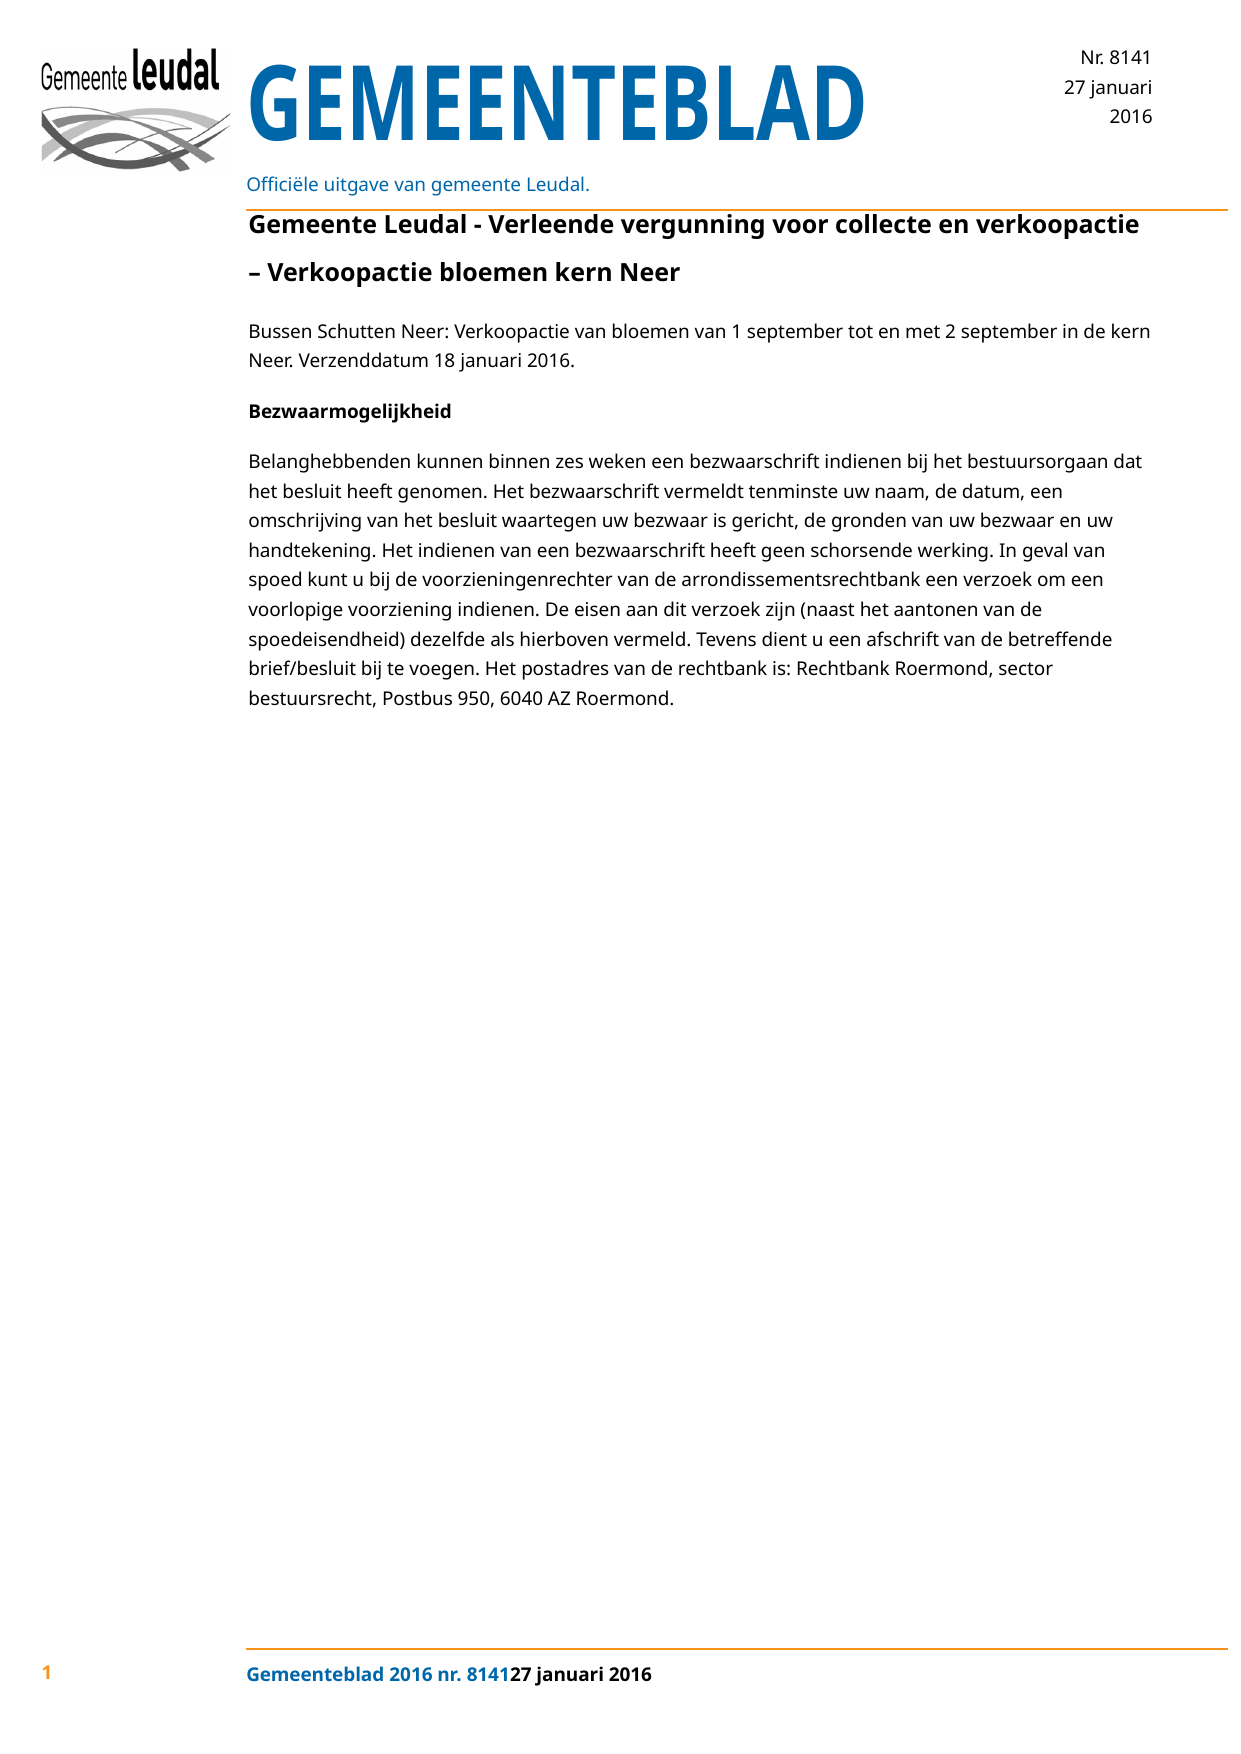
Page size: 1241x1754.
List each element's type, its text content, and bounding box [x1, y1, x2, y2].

text Belanghebbenden kunnen binnen zes weken een bezwaarschrift indienen bij het bestuursorgaan dat het besluit heeft genomen. Het bezwaarschrift vermeldt tenminste uw naam, de datum, een omschrijving van het besluit waartegen uw bezwaar is gericht, de gronden van uw bezwaar en uw handtekening. Het indienen van een bezwaarschrift heeft geen schorsende werking. In geval van spoed kunt u bij de voorzieningenrechter van de arrondissementsrechtbank een verzoek om een voorlopige voorziening indienen. De eisen aan dit verzoek zijn (naast het aantonen van de spoedeisendheid) dezelfde als hierboven vermeld. Tevens dient u een afschrift van de betreffende brief/besluit bij te voegen. Het postadres van de rechtbank is: Rechtbank Roermond, sector bestuursrecht, Postbus 950, 6040 AZ Roermond. [248, 448, 1152, 711]
text Bussen Schutten Neer: Verkoopactie van bloemen van 1 september tot en met 2 september in de kern Neer. Verzenddatum 18 januari 2016. [248, 318, 1152, 373]
text Gemeente Leudal - Verleende vergunning voor collecte en verkoopactie – Verkoopactie bloemen kern Neer [248, 211, 1152, 288]
picture [41, 47, 231, 172]
text Bezwaarmogelijkheid [248, 398, 1152, 424]
